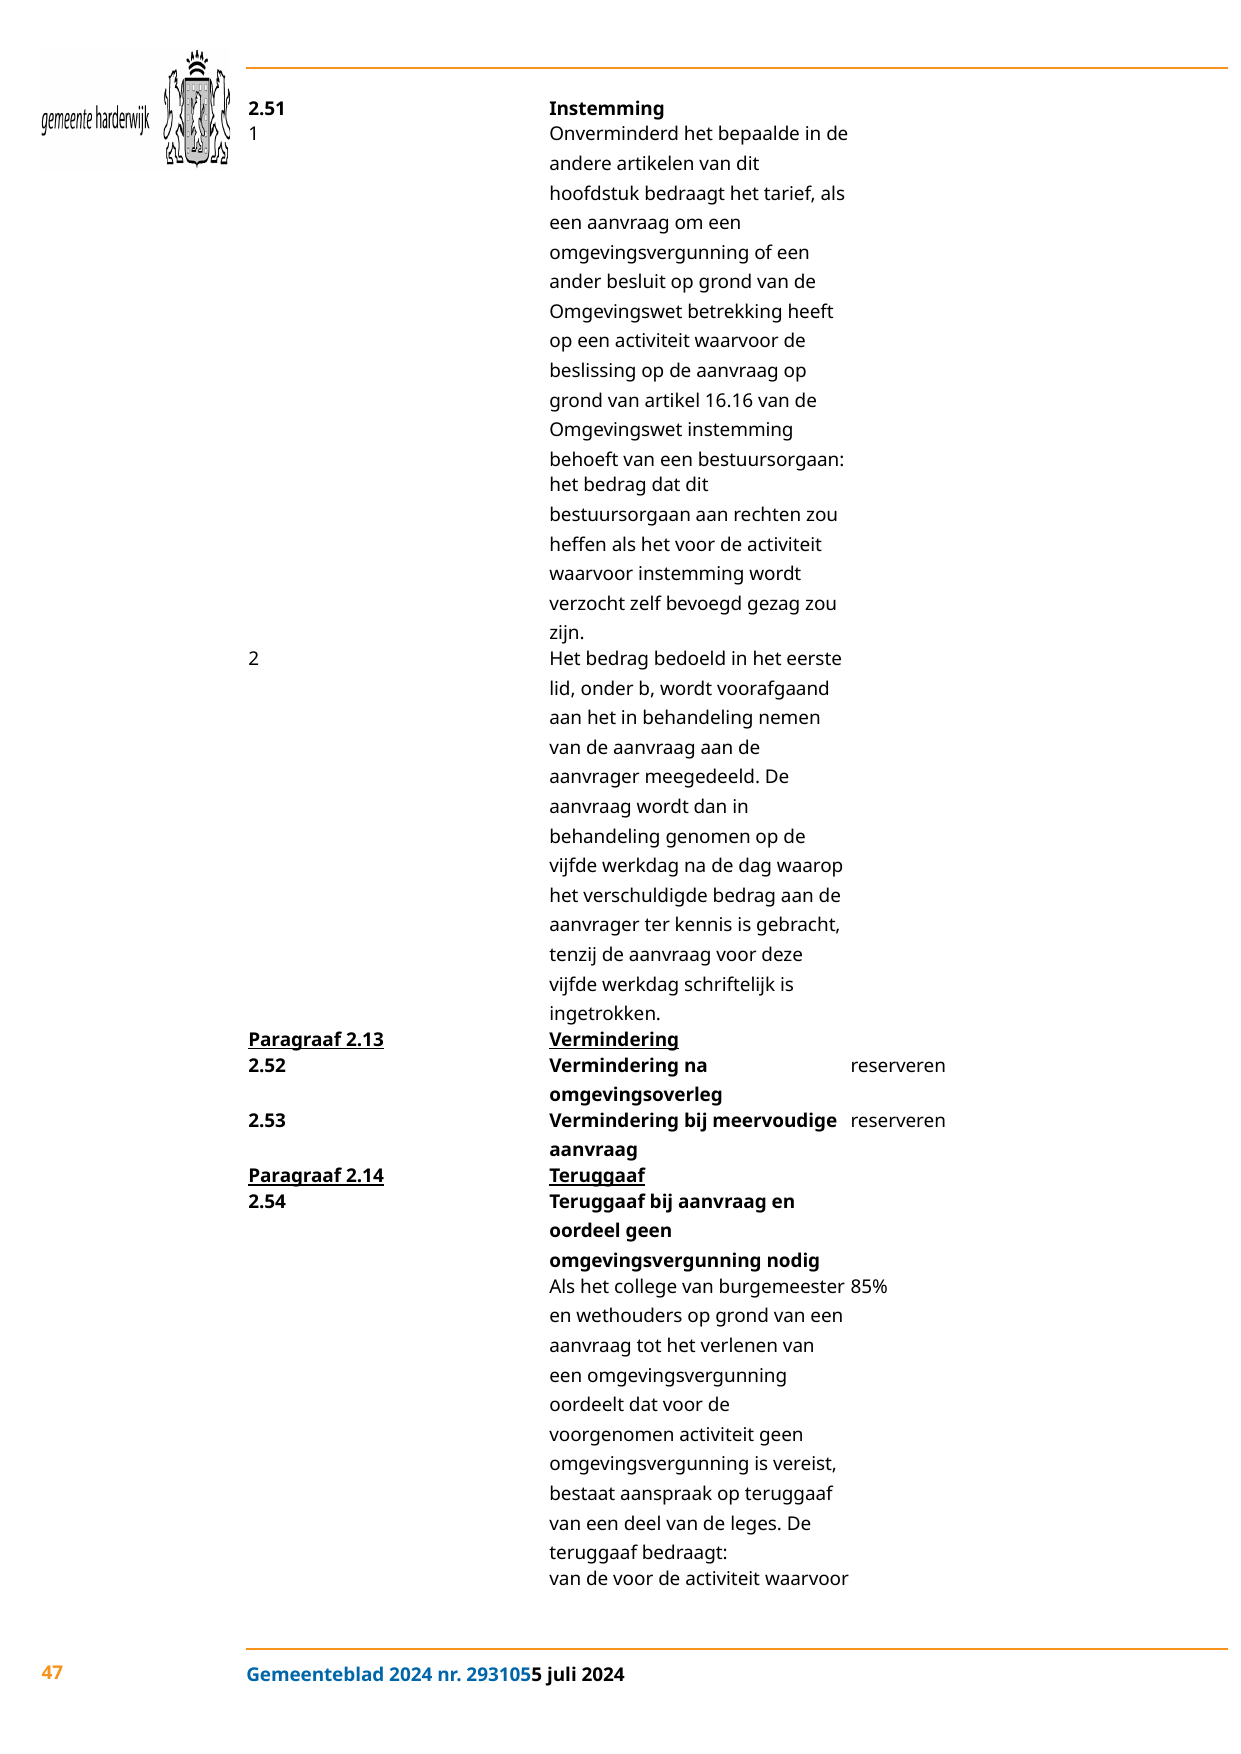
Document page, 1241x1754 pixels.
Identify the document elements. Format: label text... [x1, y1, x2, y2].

table_cell reserveren [850, 1107, 1152, 1162]
table_cell 2.52 [248, 1052, 549, 1107]
table_cell Teruggaaf bij aanvraag en oordeel geen omgevingsvergunning nodig [549, 1188, 850, 1273]
table_cell [850, 121, 1152, 472]
table_cell 2 [248, 645, 549, 1026]
table_cell Vermindering [549, 1026, 850, 1052]
table_cell 1 [248, 121, 549, 472]
table_cell Onverminderd het bepaalde in de andere artikelen van dit hoofdstuk bedraagt het tarief, als een aanvraag om een omgevingsvergunning of een ander besluit op grond van de Omgevingswet betrekking heeft op een activiteit waarvoor de beslissing op de aanvraag op grond van artikel 16.16 van de Omgevingswet instemming behoeft van een bestuursorgaan: [549, 121, 850, 472]
table_cell [850, 472, 1152, 645]
table_cell Als het college van burgemeester en wethouders op grond van een aanvraag tot het verlenen van een omgevingsvergunning oordeelt dat voor de voorgenomen activiteit geen omgevingsvergunning is vereist, bestaat aanspraak op teruggaaf van een deel van de leges. De teruggaaf bedraagt: [549, 1273, 850, 1565]
table_cell [248, 1273, 549, 1565]
table_cell [248, 472, 549, 645]
table_cell 2.51 [248, 95, 549, 121]
table_cell Paragraaf 2.14 [248, 1163, 549, 1188]
table_cell Instemming [549, 95, 850, 121]
picture [41, 47, 231, 172]
table_cell [850, 645, 1152, 1026]
table_cell van de voor de activiteit waarvoor [549, 1565, 850, 1591]
table_cell [850, 1163, 1152, 1188]
table_cell Paragraaf 2.13 [248, 1026, 549, 1052]
table_cell [850, 95, 1152, 121]
table_cell Teruggaaf [549, 1163, 850, 1188]
table_cell Vermindering bij meervoudige aanvraag [549, 1107, 850, 1162]
table_cell Het bedrag bedoeld in het eerste lid, onder b, wordt voorafgaand aan het in behandeling nemen van de aanvraag aan de aanvrager meegedeeld. De aanvraag wordt dan in behandeling genomen op de vijfde werkdag na de dag waarop het verschuldigde bedrag aan de aanvrager ter kennis is gebracht, tenzij de aanvraag voor deze vijfde werkdag schriftelijk is ingetrokken. [549, 645, 850, 1026]
table_cell reserveren [850, 1052, 1152, 1107]
table_cell [850, 1026, 1152, 1052]
table_cell Vermindering na omgevingsoverleg [549, 1052, 850, 1107]
table_cell [850, 1188, 1152, 1273]
table_cell 2.54 [248, 1188, 549, 1273]
table_cell [248, 1565, 549, 1591]
table_cell 2.53 [248, 1107, 549, 1162]
table_cell het bedrag dat dit bestuursorgaan aan rechten zou heffen als het voor de activiteit waarvoor instemming wordt verzocht zelf bevoegd gezag zou zijn. [549, 472, 850, 645]
table_cell [850, 1565, 1152, 1591]
table_cell 85% [850, 1273, 1152, 1565]
